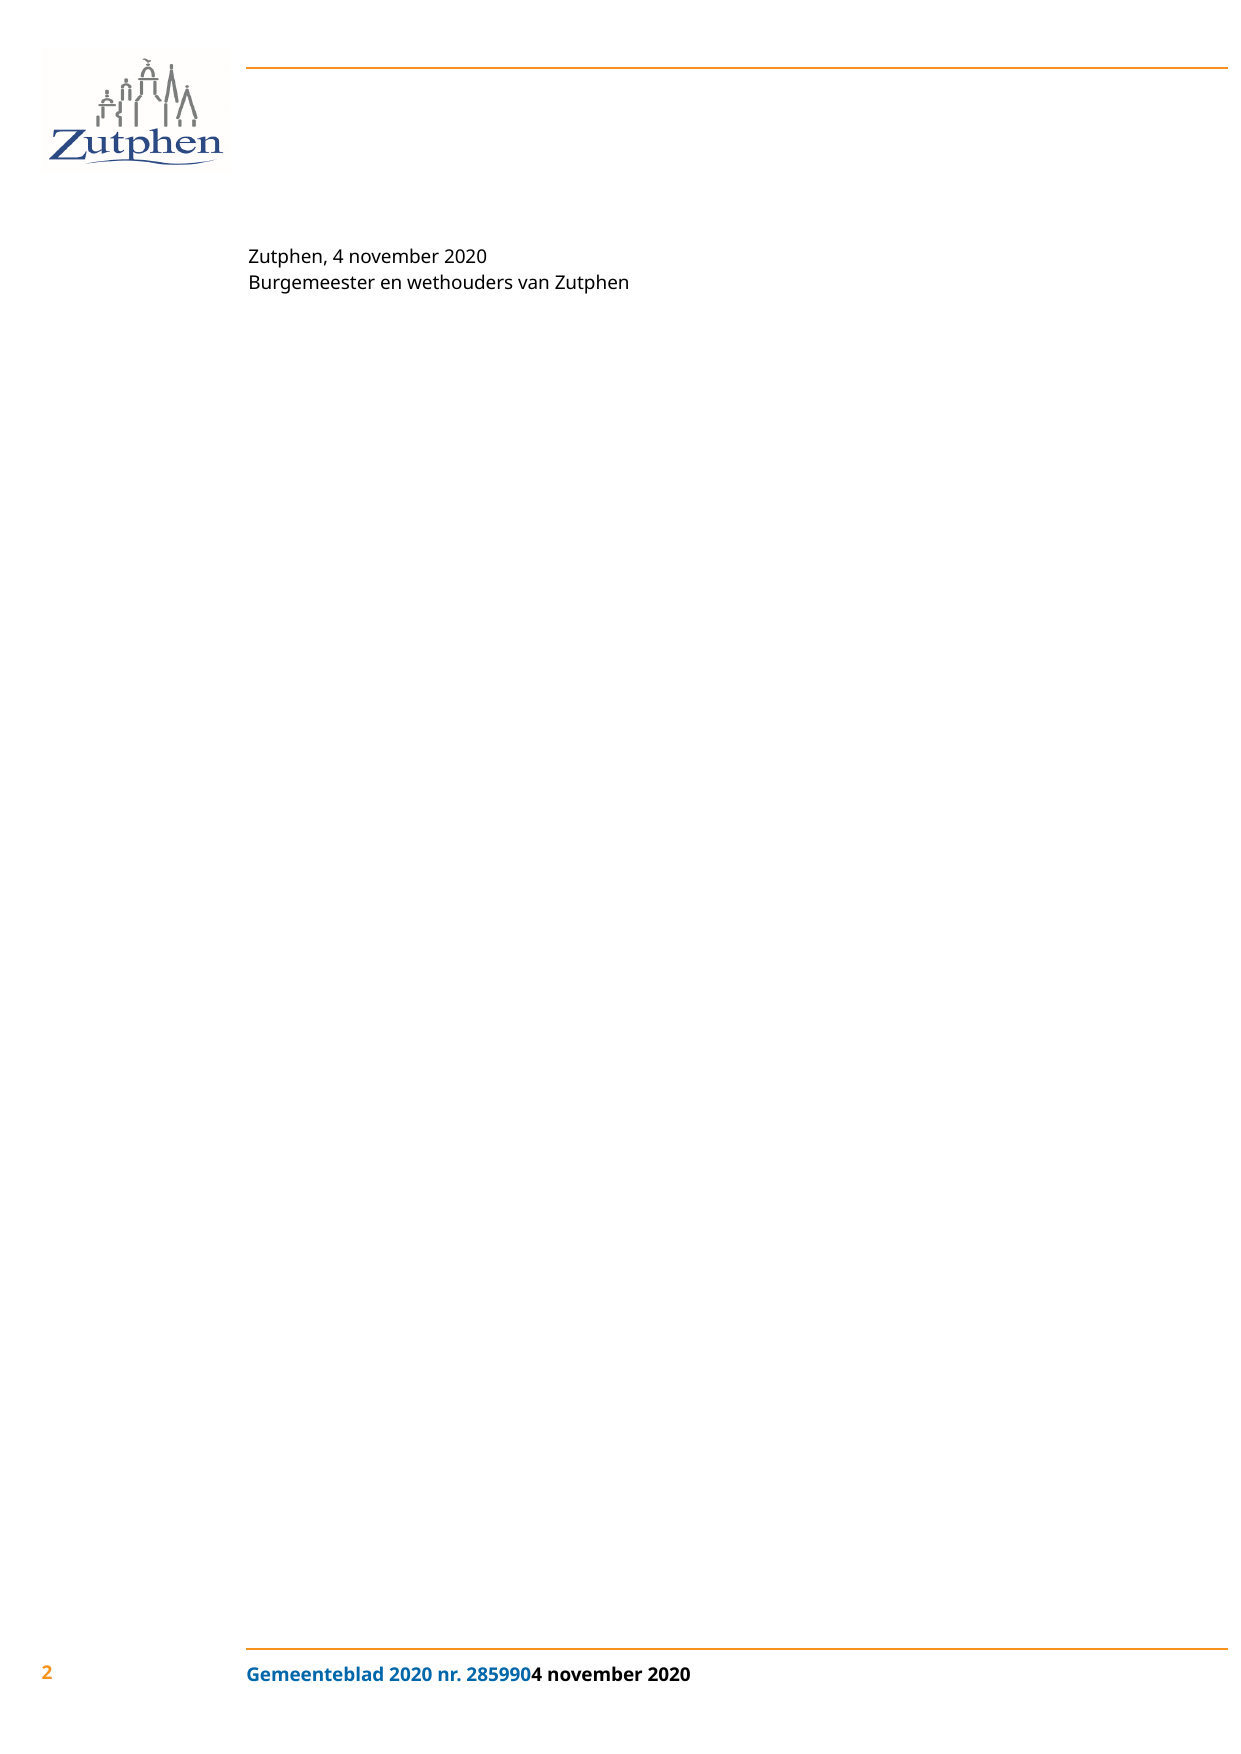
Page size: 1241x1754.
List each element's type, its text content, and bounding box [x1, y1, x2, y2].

text Burgemeester en wethouders van Zutphen [248, 269, 1152, 295]
picture [41, 47, 231, 172]
text Zutphen, 4 november 2020 [248, 243, 1152, 269]
